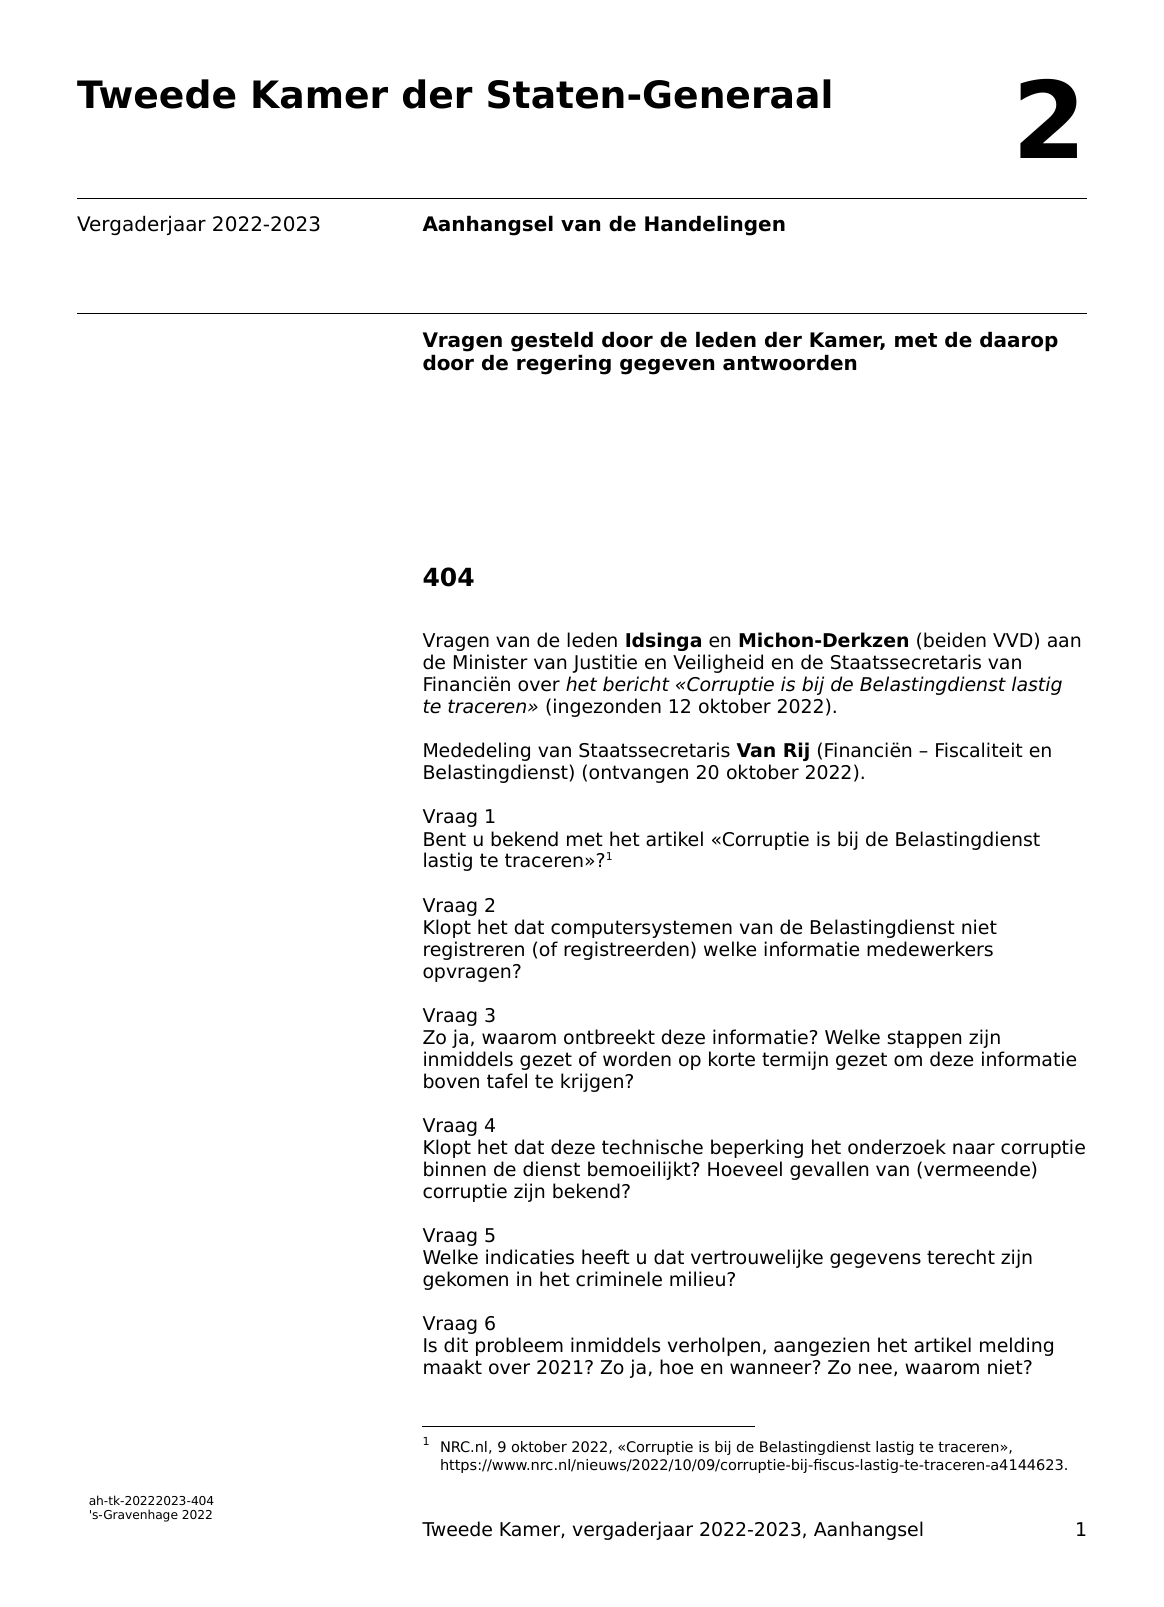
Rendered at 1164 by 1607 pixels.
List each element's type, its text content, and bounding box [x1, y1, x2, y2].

text Vraag 2 [422, 894, 1087, 917]
text Vraag 5 [422, 1225, 1087, 1247]
text Vraag 3 [422, 1005, 1087, 1027]
text Vragen van de leden Idsinga en Michon-Derkzen (beiden VVD) aan de Minister van Justitie en Veiligheid en de Staatssecretaris van Financiën over het bericht «Corruptie is bij de Belastingdienst lastig te traceren» (ingezonden 12 oktober 2022). [422, 630, 1087, 718]
table_cell Vragen gesteld door de leden der Kamer, met de daarop door de regering gegeven antwoorden [422, 314, 1087, 375]
table_cell [77, 314, 422, 375]
text NRC.nl, 9 oktober 2022, «Corruptie is bij de Belastingdienst lastig te traceren», https://www.nrc.nl/nieuws/2022/10/09/corruptie-bij-fiscus-lastig-te-traceren-a4144623. [422, 1435, 1087, 1474]
text Vraag 1 [422, 806, 1087, 828]
text Bent u bekend met het artikel «Corruptie is bij de Belastingdienst lastig te traceren»? [422, 828, 1087, 872]
table_header Tweede Kamer der Staten-Generaal [77, 59, 886, 198]
table_header 2 [886, 59, 1087, 198]
text 's-Gravenhage 2022 [88, 1508, 323, 1522]
table_cell Aanhangsel van de Handelingen [422, 199, 1087, 313]
text Mededeling van Staatssecretaris Van Rij (Financiën – Fiscaliteit en Belastingdienst) (ontvangen 20 oktober 2022). [422, 740, 1087, 784]
text Vraag 6 [422, 1313, 1087, 1335]
text Welke indicaties heeft u dat vertrouwelijke gegevens terecht zijn gekomen in het criminele milieu? [422, 1247, 1087, 1291]
table_cell Vergaderjaar 2022-2023 [77, 199, 422, 313]
text 404 [422, 563, 1087, 592]
text Zo ja, waarom ontbreekt deze informatie? Welke stappen zijn inmiddels gezet of worden op korte termijn gezet om deze informatie boven tafel te krijgen? [422, 1027, 1087, 1093]
text Is dit probleem inmiddels verholpen, aangezien het artikel melding maakt over 2021? Zo ja, hoe en wanneer? Zo nee, waarom niet? [422, 1335, 1087, 1379]
text Klopt het dat computersystemen van de Belastingdienst niet registreren (of registreerden) welke informatie medewerkers opvragen? [422, 917, 1087, 982]
text Vraag 4 [422, 1115, 1087, 1137]
text Klopt het dat deze technische beperking het onderzoek naar corruptie binnen de dienst bemoeilijkt? Hoeveel gevallen van (vermeende) corruptie zijn bekend? [422, 1137, 1087, 1203]
text ah-tk-20222023-404 [88, 1494, 323, 1508]
